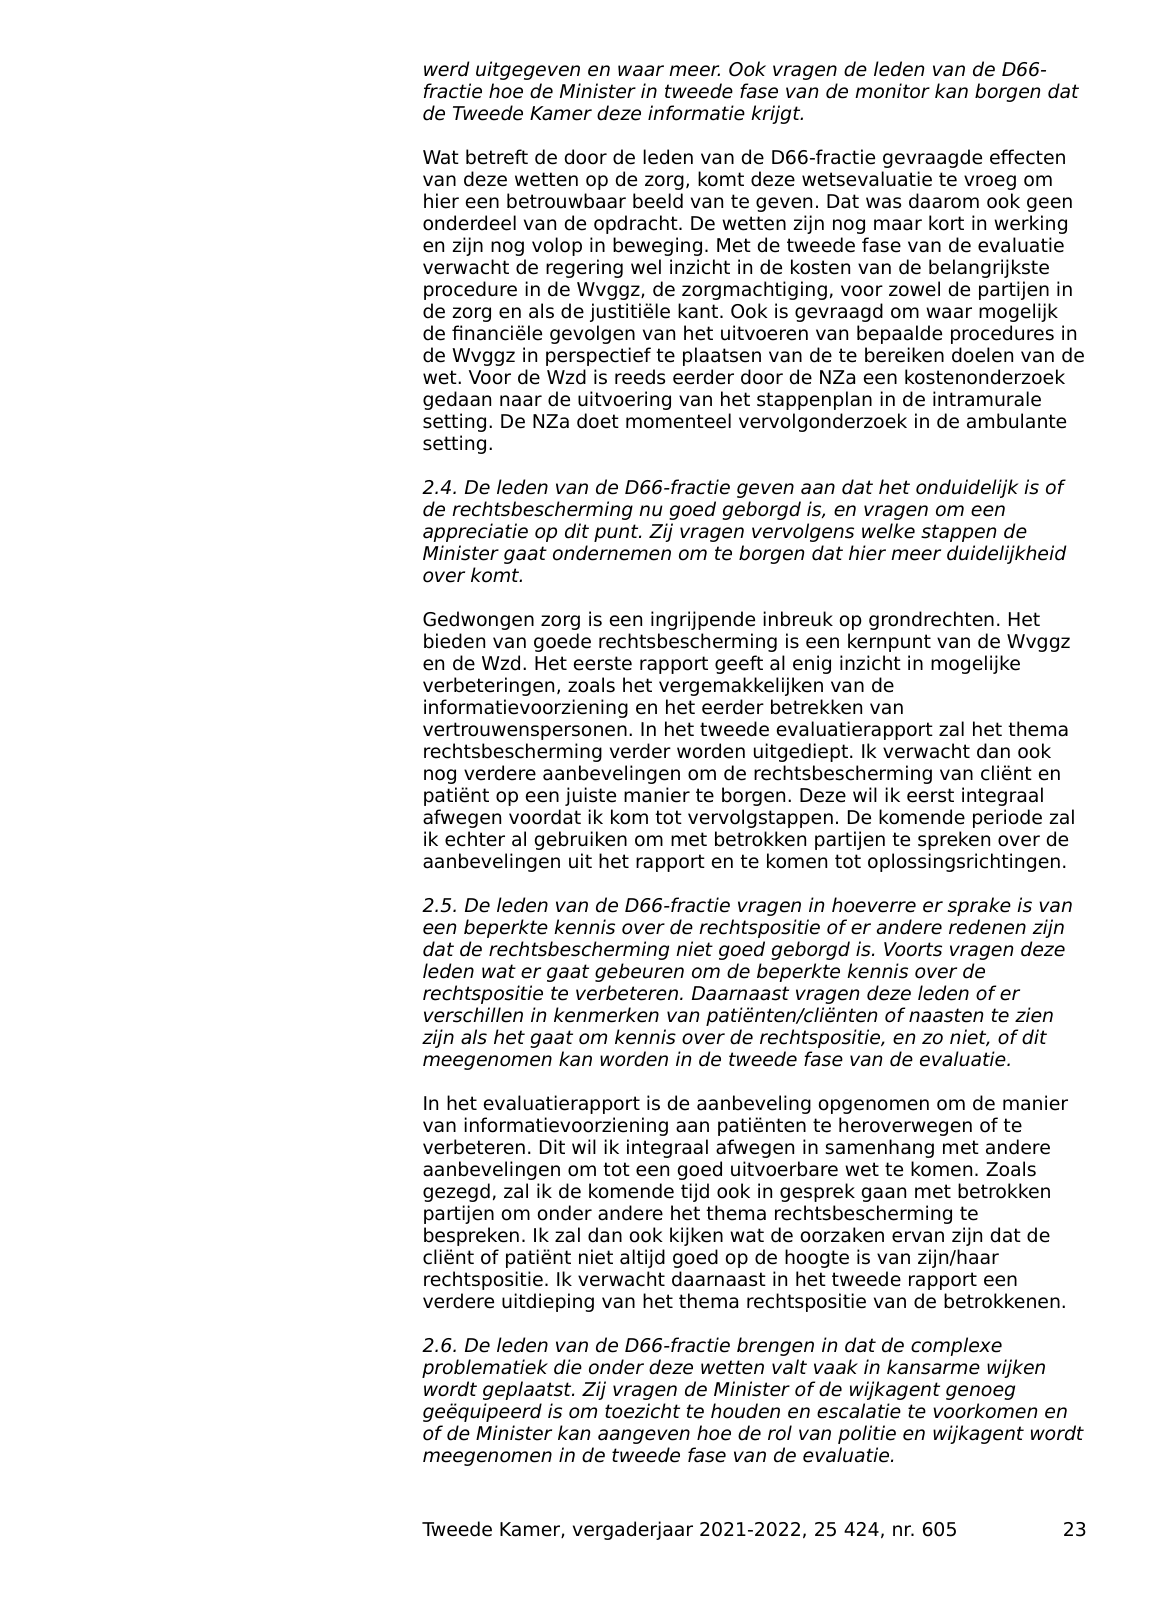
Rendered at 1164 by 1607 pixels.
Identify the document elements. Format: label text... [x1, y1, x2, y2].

text In het evaluatierapport is de aanbeveling opgenomen om de manier van informatievoorziening aan patiënten te heroverwegen of te verbeteren. Dit wil ik integraal afwegen in samenhang met andere aanbevelingen om tot een goed uitvoerbare wet te komen. Zoals gezegd, zal ik de komende tijd ook in gesprek gaan met betrokken partijen om onder andere het thema rechtsbescherming te bespreken. Ik zal dan ook kijken wat de oorzaken ervan zijn dat de cliënt of patiënt niet altijd goed op de hoogte is van zijn/haar rechtspositie. Ik verwacht daarnaast in het tweede rapport een verdere uitdieping van het thema rechtspositie van de betrokkenen. [422, 1093, 1087, 1313]
text 2.4. De leden van de D66-fractie geven aan dat het onduidelijk is of de rechtsbescherming nu goed geborgd is, en vragen om een appreciatie op dit punt. Zij vragen vervolgens welke stappen de Minister gaat ondernemen om te borgen dat hier meer duidelijkheid over komt. [422, 477, 1087, 587]
text 2.5. De leden van de D66-fractie vragen in hoeverre er sprake is van een beperkte kennis over de rechtspositie of er andere redenen zijn dat de rechtsbescherming niet goed geborgd is. Voorts vragen deze leden wat er gaat gebeuren om de beperkte kennis over de rechtspositie te verbeteren. Daarnaast vragen deze leden of er verschillen in kenmerken van patiënten/cliënten of naasten te zien zijn als het gaat om kennis over de rechtspositie, en zo niet, of dit meegenomen kan worden in de tweede fase van de evaluatie. [422, 895, 1087, 1071]
text werd uitgegeven en waar meer. Ook vragen de leden van de D66-fractie hoe de Minister in tweede fase van de monitor kan borgen dat de Tweede Kamer deze informatie krijgt. [422, 59, 1087, 125]
text 2.6. De leden van de D66-fractie brengen in dat de complexe problematiek die onder deze wetten valt vaak in kansarme wijken wordt geplaatst. Zij vragen de Minister of de wijkagent genoeg geëquipeerd is om toezicht te houden en escalatie te voorkomen en of de Minister kan aangeven hoe de rol van politie en wijkagent wordt meegenomen in de tweede fase van de evaluatie. [422, 1335, 1087, 1467]
text Gedwongen zorg is een ingrijpende inbreuk op grondrechten. Het bieden van goede rechtsbescherming is een kernpunt van de Wvggz en de Wzd. Het eerste rapport geeft al enig inzicht in mogelijke verbeteringen, zoals het vergemakkelijken van de informatievoorziening en het eerder betrekken van vertrouwenspersonen. In het tweede evaluatierapport zal het thema rechtsbescherming verder worden uitgediept. Ik verwacht dan ook nog verdere aanbevelingen om de rechtsbescherming van cliënt en patiënt op een juiste manier te borgen. Deze wil ik eerst integraal afwegen voordat ik kom tot vervolgstappen. De komende periode zal ik echter al gebruiken om met betrokken partijen te spreken over de aanbevelingen uit het rapport en te komen tot oplossingsrichtingen. [422, 609, 1087, 873]
text Wat betreft de door de leden van de D66-fractie gevraagde effecten van deze wetten op de zorg, komt deze wetsevaluatie te vroeg om hier een betrouwbaar beeld van te geven. Dat was daarom ook geen onderdeel van de opdracht. De wetten zijn nog maar kort in werking en zijn nog volop in beweging. Met de tweede fase van de evaluatie verwacht de regering wel inzicht in de kosten van de belangrijkste procedure in de Wvggz, de zorgmachtiging, voor zowel de partijen in de zorg en als de justitiële kant. Ook is gevraagd om waar mogelijk de financiële gevolgen van het uitvoeren van bepaalde procedures in de Wvggz in perspectief te plaatsen van de te bereiken doelen van de wet. Voor de Wzd is reeds eerder door de NZa een kostenonderzoek gedaan naar de uitvoering van het stappenplan in de intramurale setting. De NZa doet momenteel vervolgonderzoek in de ambulante setting. [422, 147, 1087, 455]
